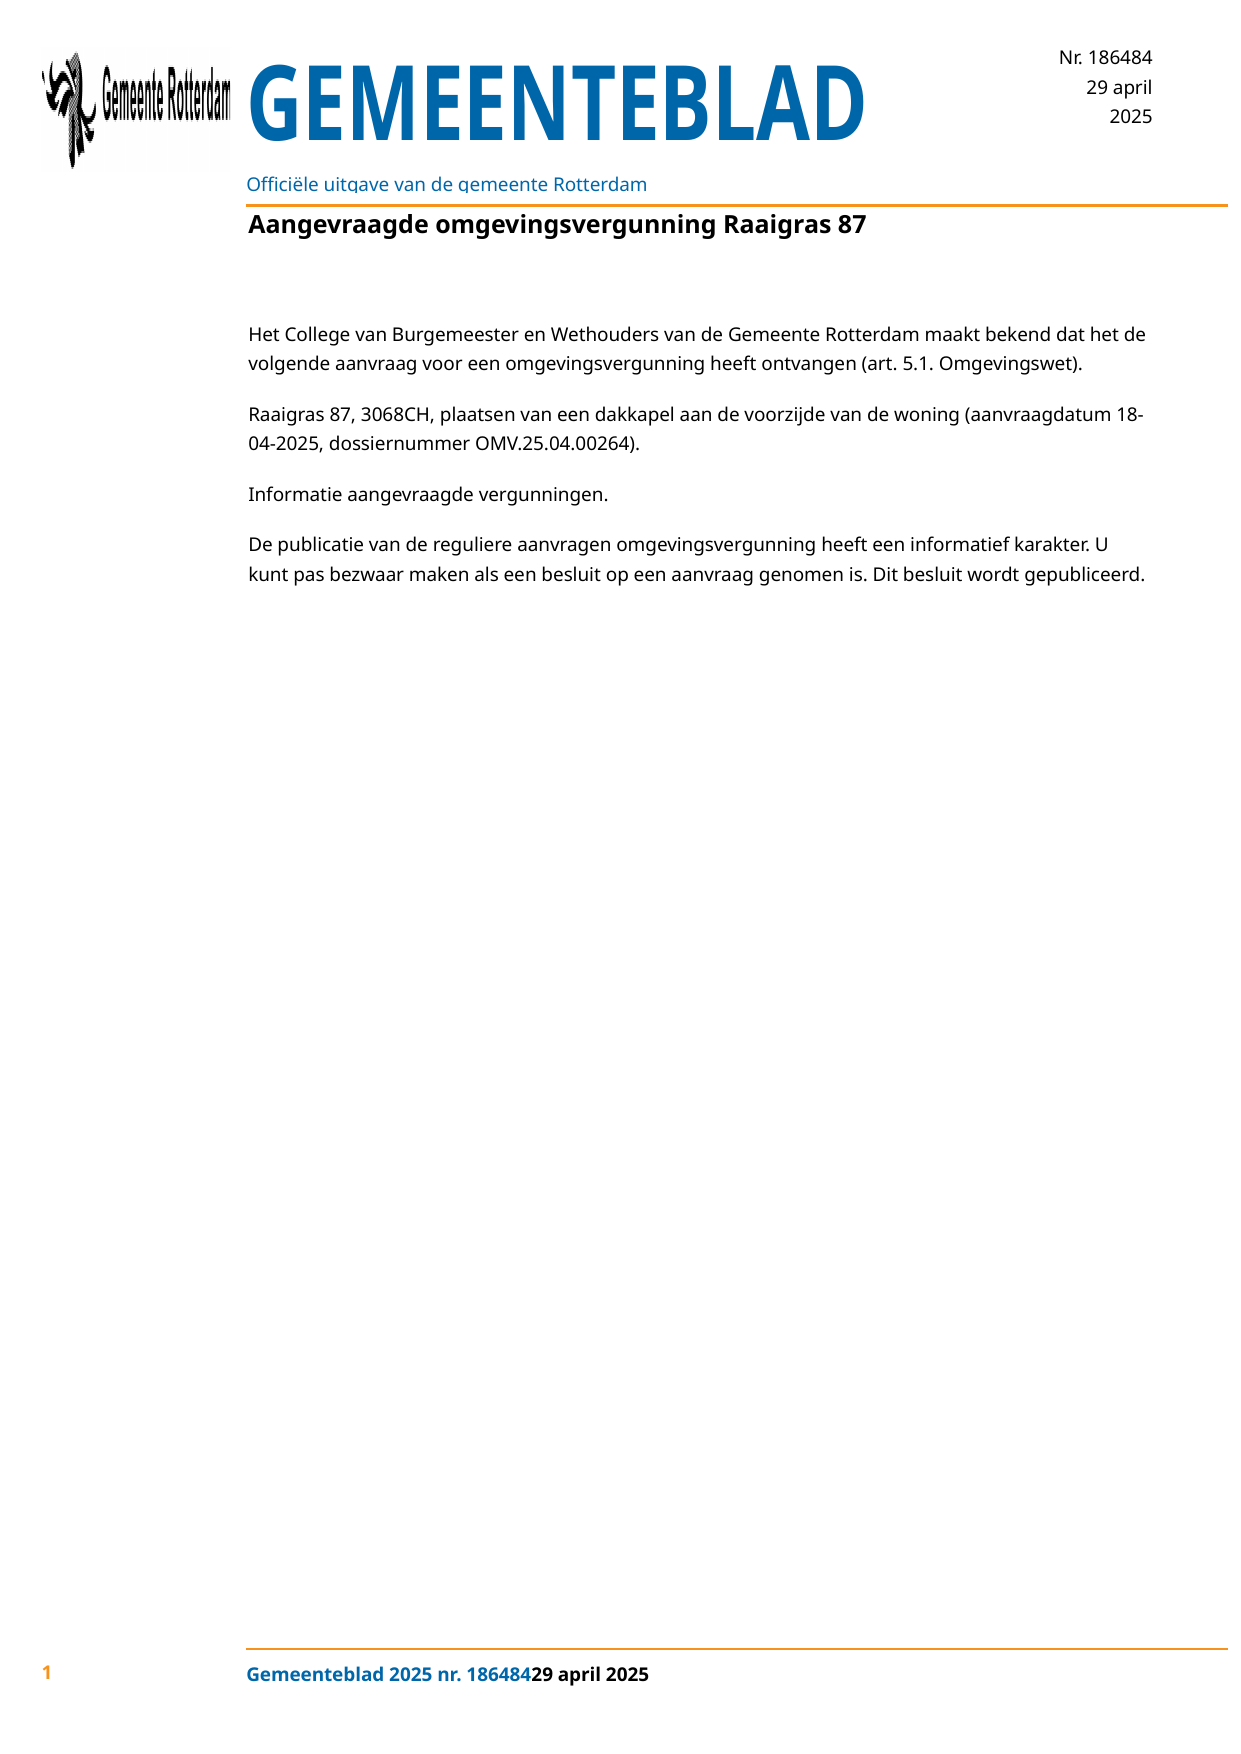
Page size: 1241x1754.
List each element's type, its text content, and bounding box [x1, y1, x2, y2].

text Raaigras 87, 3068CH, plaatsen van een dakkapel aan de voorzijde van de woning (aanvraagdatum 18-04-2025, dossiernummer OMV.25.04.00264). [248, 401, 1152, 456]
text Informatie aangevraagde vergunningen. [248, 481, 1152, 506]
text Aangevraagde omgevingsvergunning Raaigras 87 [248, 207, 1152, 241]
picture [41, 47, 231, 172]
text De publicatie van de reguliere aanvragen omgevingsvergunning heeft een informatief karakter. U kunt pas bezwaar maken als een besluit op een aanvraag genomen is. Dit besluit wordt gepubliceerd. [248, 531, 1152, 586]
text Het College van Burgemeester en Wethouders van de Gemeente Rotterdam maakt bekend dat het de volgende aanvraag voor een omgevingsvergunning heeft ontvangen (art. 5.1. Omgevingswet). [248, 321, 1152, 376]
